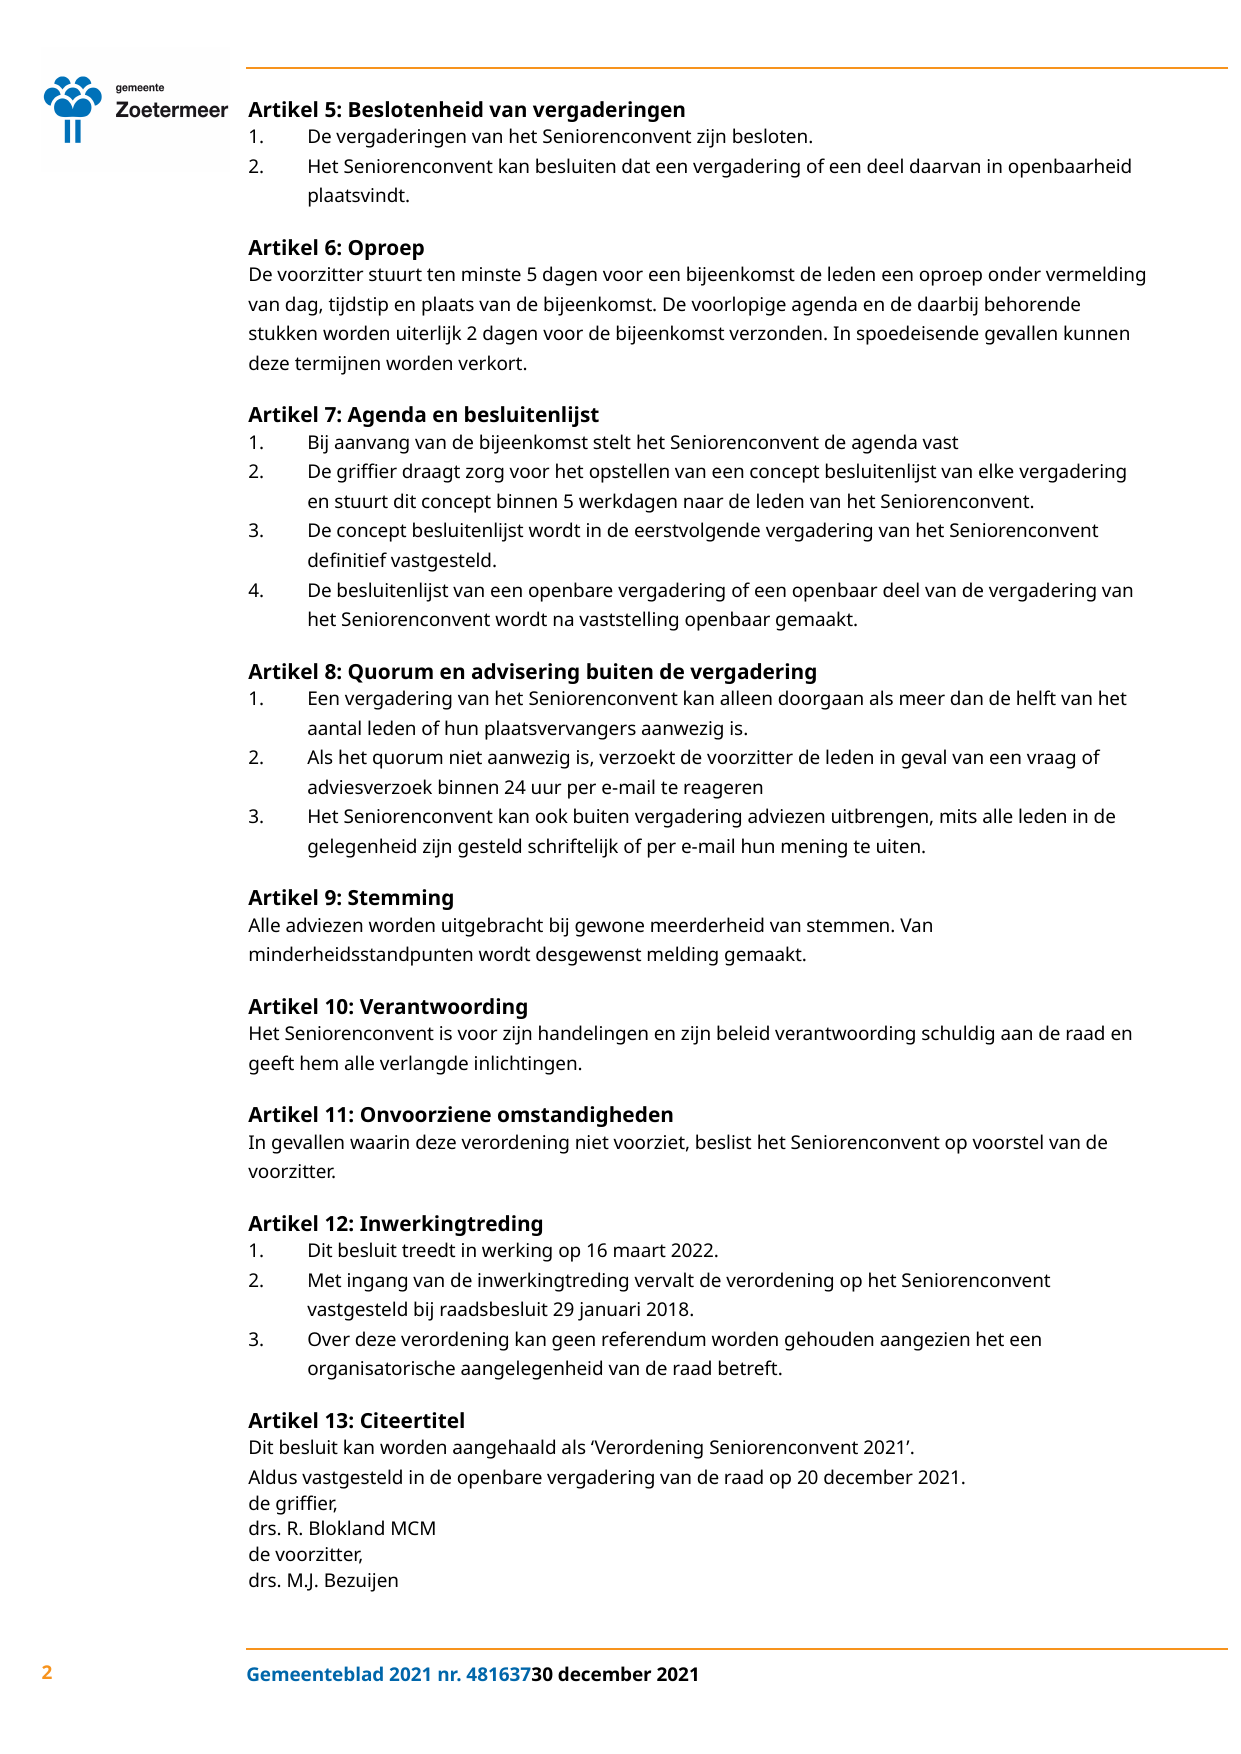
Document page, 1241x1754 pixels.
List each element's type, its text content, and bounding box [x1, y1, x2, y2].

text Artikel 6: Oproep [248, 233, 1152, 261]
text de voorzitter, [248, 1541, 1152, 1567]
list Het Seniorenconvent kan besluiten dat een vergadering of een deel daarvan in openbaarheid plaatsvindt. [248, 153, 1152, 208]
text drs. R. Blokland MCM [248, 1516, 1152, 1541]
text Alle adviezen worden uitgebracht bij gewone meerderheid van stemmen. Van minderheidsstandpunten wordt desgewenst melding gemaakt. [248, 912, 1152, 967]
text Artikel 11: Onvoorziene omstandigheden [248, 1100, 1152, 1129]
list Over deze verordening kan geen referendum worden gehouden aangezien het een organisatorische aangelegenheid van de raad betreft. [248, 1326, 1152, 1381]
list De concept besluitenlijst wordt in de eerstvolgende vergadering van het Seniorenconvent definitief vastgesteld. [248, 518, 1152, 573]
list Met ingang van de inwerkingtreding vervalt de verordening op het Seniorenconvent vastgesteld bij raadsbesluit 29 januari 2018. [248, 1267, 1152, 1322]
text Artikel 7: Agenda en besluitenlijst [248, 400, 1152, 429]
list Dit besluit treedt in werking op 16 maart 2022. [248, 1237, 1152, 1263]
list De vergaderingen van het Seniorenconvent zijn besloten. [248, 123, 1152, 149]
text Dit besluit kan worden aangehaald als ‘Verordening Seniorenconvent 2021’. [248, 1434, 1152, 1460]
text Artikel 13: Citeertitel [248, 1406, 1152, 1434]
text Artikel 10: Verantwoording [248, 992, 1152, 1020]
list Bij aanvang van de bijeenkomst stelt het Seniorenconvent de agenda vast [248, 429, 1152, 454]
text Artikel 8: Quorum en advisering buiten de vergadering [248, 657, 1152, 685]
list Als het quorum niet aanwezig is, verzoekt de voorzitter de leden in geval van een vraag of adviesverzoek binnen 24 uur per e-mail te reageren [248, 744, 1152, 800]
list Een vergadering van het Seniorenconvent kan alleen doorgaan als meer dan de helft van het aantal leden of hun plaatsvervangers aanwezig is. [248, 685, 1152, 741]
text In gevallen waarin deze verordening niet voorziet, beslist het Seniorenconvent op voorstel van de voorzitter. [248, 1129, 1152, 1184]
text Artikel 12: Inwerkingtreding [248, 1209, 1152, 1237]
text Aldus vastgesteld in de openbare vergadering van de raad op 20 december 2021. [248, 1464, 1152, 1490]
text Artikel 9: Stemming [248, 883, 1152, 912]
picture [41, 47, 231, 172]
text drs. M.J. Bezuijen [248, 1567, 1152, 1593]
text De voorzitter stuurt ten minste 5 dagen voor een bijeenkomst de leden een oproep onder vermelding van dag, tijdstip en plaats van de bijeenkomst. De voorlopige agenda en de daarbij behorende stukken worden uiterlijk 2 dagen voor de bijeenkomst verzonden. In spoedeisende gevallen kunnen deze termijnen worden verkort. [248, 261, 1152, 376]
text Het Seniorenconvent is voor zijn handelingen en zijn beleid verantwoording schuldig aan de raad en geeft hem alle verlangde inlichtingen. [248, 1020, 1152, 1076]
list De griffier draagt zorg voor het opstellen van een concept besluitenlijst van elke vergadering en stuurt dit concept binnen 5 werkdagen naar de leden van het Seniorenconvent. [248, 458, 1152, 514]
list De besluitenlijst van een openbare vergadering of een openbaar deel van de vergadering van het Seniorenconvent wordt na vaststelling openbaar gemaakt. [248, 577, 1152, 632]
text de griffier, [248, 1490, 1152, 1516]
list Het Seniorenconvent kan ook buiten vergadering adviezen uitbrengen, mits alle leden in de gelegenheid zijn gesteld schriftelijk of per e-mail hun mening te uiten. [248, 803, 1152, 859]
text Artikel 5: Beslotenheid van vergaderingen [248, 95, 1152, 123]
